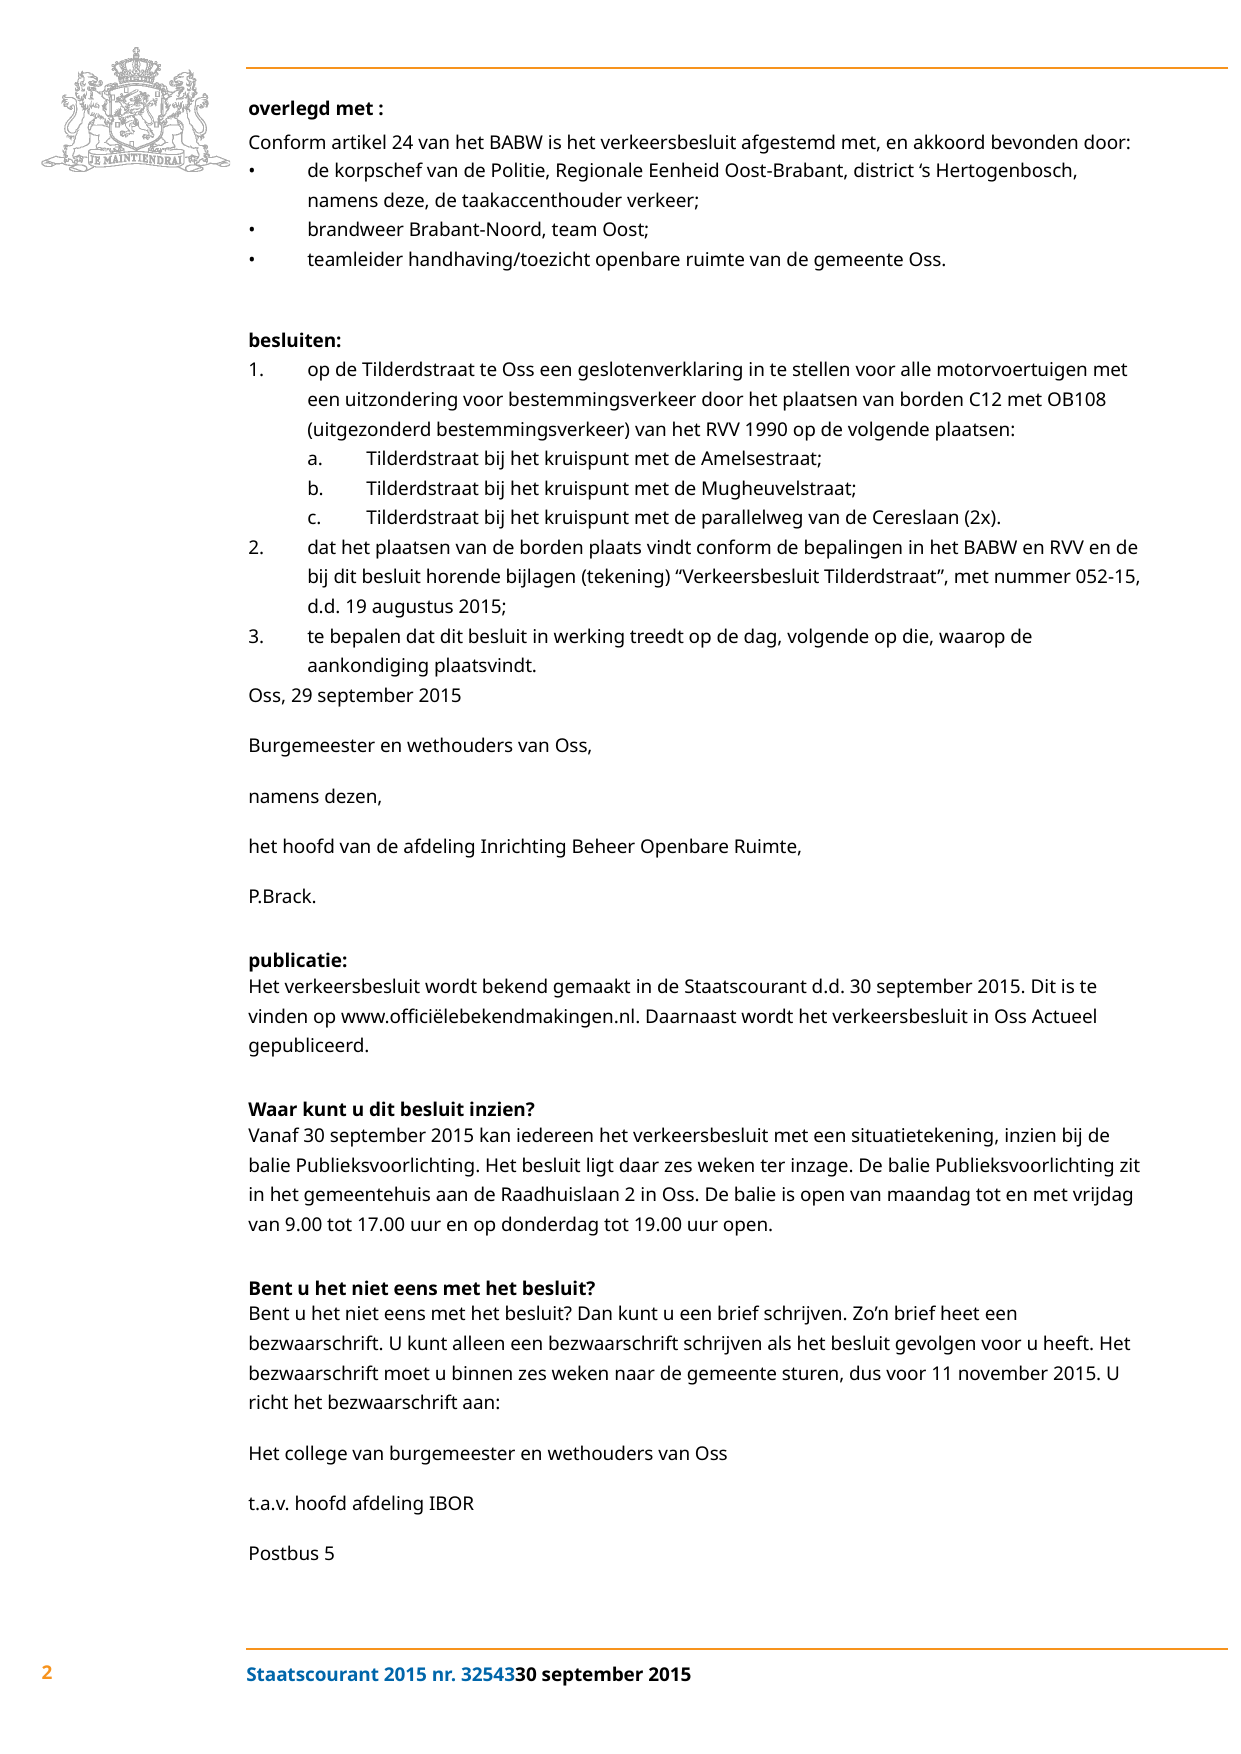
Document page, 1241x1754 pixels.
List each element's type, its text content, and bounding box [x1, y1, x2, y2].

list Tilderdstraat bij het kruispunt met de Mugheuvelstraat; [307, 475, 1152, 501]
list teamleider handhaving/toezicht openbare ruimte van de gemeente Oss. [248, 246, 1152, 272]
list te bepalen dat dit besluit in werking treedt op de dag, volgende op die, waarop de aankondiging plaatsvindt. [248, 623, 1152, 678]
text publicatie: [248, 948, 1152, 973]
text t.a.v. hoofd afdeling IBOR [248, 1490, 1152, 1516]
text Vanaf 30 september 2015 kan iedereen het verkeersbesluit met een situatietekening, inzien bij de balie Publieksvoorlichting. Het besluit ligt daar zes weken ter inzage. De balie Publieksvoorlichting zit in het gemeentehuis aan de Raadhuislaan 2 in Oss. De balie is open van maandag tot en met vrijdag van 9.00 tot 17.00 uur en op donderdag tot 19.00 uur open. [248, 1122, 1152, 1237]
picture [41, 47, 231, 172]
list de korpschef van de Politie, Regionale Eenheid Oost-Brabant, district ‘s Hertogenbosch, namens deze, de taakaccenthouder verkeer; [248, 157, 1152, 212]
text Burgemeester en wethouders van Oss, [248, 732, 1152, 758]
text overlegd met : [248, 95, 1152, 121]
text Postbus 5 [248, 1541, 1152, 1566]
list Tilderdstraat bij het kruispunt met de parallelweg van de Cereslaan (2x). [307, 504, 1152, 530]
text het hoofd van de afdeling Inrichting Beheer Openbare Ruimte, [248, 833, 1152, 859]
list Tilderdstraat bij het kruispunt met de Amelsestraat; [307, 445, 1152, 471]
text Het verkeersbesluit wordt bekend gemaakt in de Staatscourant d.d. 30 september 2015. Dit is te vinden op www.officiëlebekendmakingen.nl. Daarnaast wordt het verkeersbesluit in Oss Actueel gepubliceerd. [248, 973, 1152, 1058]
text P.Brack. [248, 884, 1152, 909]
list brandweer Brabant-Noord, team Oost; [248, 216, 1152, 242]
text namens dezen, [248, 783, 1152, 808]
text Bent u het niet eens met het besluit? Dan kunt u een brief schrijven. Zo’n brief heet een bezwaarschrift. U kunt alleen een bezwaarschrift schrijven als het besluit gevolgen voor u heeft. Het bezwaarschrift moet u binnen zes weken naar de gemeente sturen, dus voor 11 november 2015. U richt het bezwaarschrift aan: [248, 1301, 1152, 1415]
text Waar kunt u dit besluit inzien? [248, 1096, 1152, 1122]
text Bent u het niet eens met het besluit? [248, 1275, 1152, 1301]
list dat het plaatsen van de borden plaats vindt conform de bepalingen in het BABW en RVV en de bij dit besluit horende bijlagen (tekening) “Verkeersbesluit Tilderdstraat”, met nummer 052-15, d.d. 19 augustus 2015; [248, 534, 1152, 619]
text Oss, 29 september 2015 [248, 682, 1152, 708]
text Conform artikel 24 van het BABW is het verkeersbesluit afgestemd met, en akkoord bevonden door: [248, 129, 1152, 154]
list op de Tilderdstraat te Oss een geslotenverklaring in te stellen voor alle motorvoertuigen met een uitzondering voor bestemmingsverkeer door het plaatsen van borden C12 met OB108 (uitgezonderd bestemmingsverkeer) van het RVV 1990 op de volgende plaatsen: [248, 357, 1152, 441]
text besluiten: [248, 327, 1152, 353]
text Het college van burgemeester en wethouders van Oss [248, 1440, 1152, 1466]
